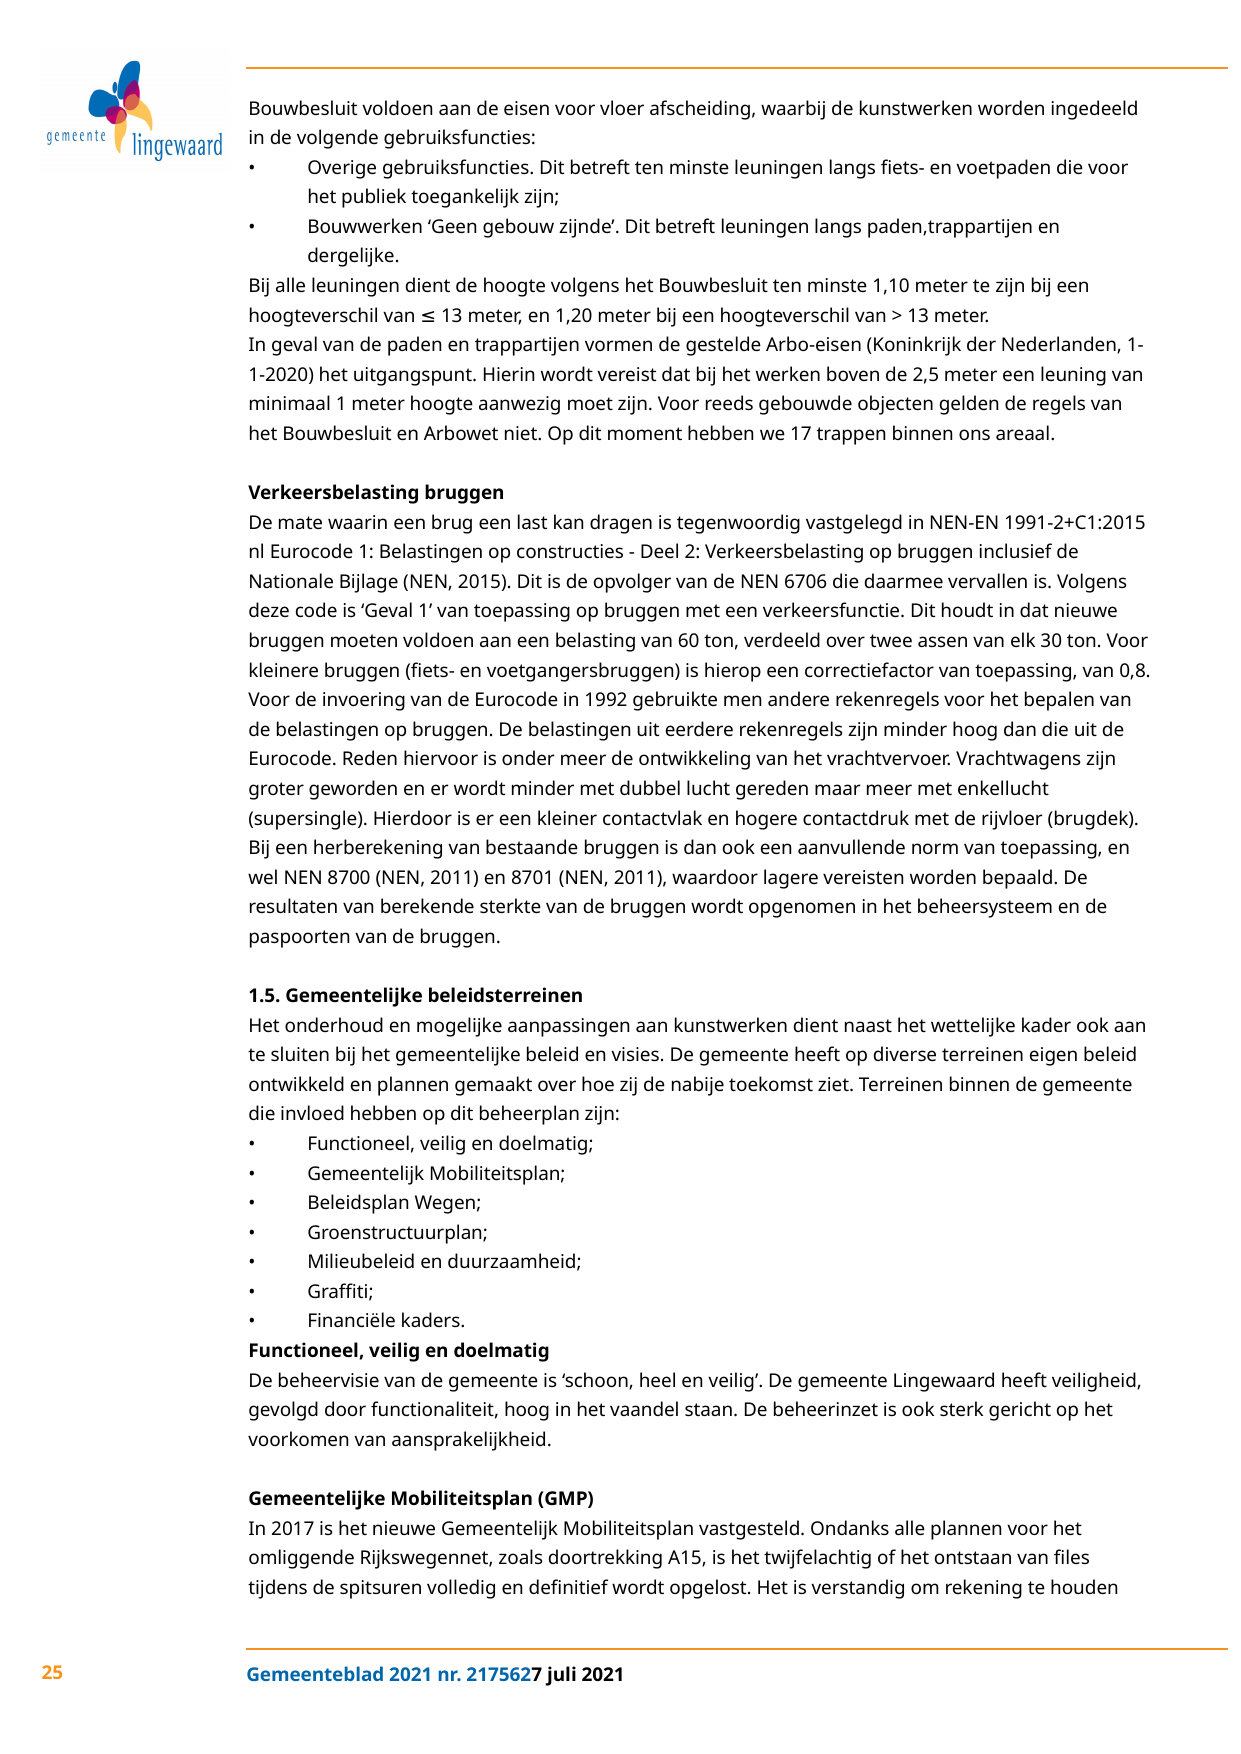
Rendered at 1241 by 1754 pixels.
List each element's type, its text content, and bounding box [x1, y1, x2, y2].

text Gemeentelijke Mobiliteitsplan (GMP) [248, 1485, 1152, 1511]
text Bij alle leuningen dient de hoogte volgens het Bouwbesluit ten minste 1,10 meter te zijn bij een hoogteverschil van ≤ 13 meter, en 1,20 meter bij een hoogteverschil van > 13 meter. [248, 272, 1152, 328]
text De mate waarin een brug een last kan dragen is tegenwoordig vastgelegd in NEN-EN 1991-2+C1:2015 nl Eurocode 1: Belastingen op constructies - Deel 2: Verkeersbelasting op bruggen inclusief de Nationale Bijlage (NEN, 2015). Dit is de opvolger van de NEN 6706 die daarmee vervallen is. Volgens deze code is ‘Geval 1’ van toepassing op bruggen met een verkeersfunctie. Dit houdt in dat nieuwe bruggen moeten voldoen aan een belasting van 60 ton, verdeeld over twee assen van elk 30 ton. Voor kleinere bruggen (fiets- en voetgangersbruggen) is hierop een correctiefactor van toepassing, van 0,8. [248, 509, 1152, 683]
list Overige gebruiksfuncties. Dit betreft ten minste leuningen langs fiets- en voetpaden die voor het publiek toegankelijk zijn; [248, 154, 1152, 209]
text De beheervisie van de gemeente is ‘schoon, heel en veilig’. De gemeente Lingewaard heeft veiligheid, gevolgd door functionaliteit, hoog in het vaandel staan. De beheerinzet is ook sterk gericht op het voorkomen van aansprakelijkheid. [248, 1367, 1152, 1452]
list Milieubeleid en duurzaamheid; [248, 1248, 1152, 1274]
list Gemeentelijk Mobiliteitsplan; [248, 1160, 1152, 1186]
list Graffiti; [248, 1278, 1152, 1304]
text Functioneel, veilig en doelmatig [248, 1337, 1152, 1363]
list Bouwwerken ‘Geen gebouw zijnde’. Dit betreft leuningen langs paden,trappartijen en dergelijke. [248, 213, 1152, 268]
text Het onderhoud en mogelijke aanpassingen aan kunstwerken dient naast het wettelijke kader ook aan te sluiten bij het gemeentelijke beleid en visies. De gemeente heeft op diverse terreinen eigen beleid ontwikkeld en plannen gemaakt over hoe zij de nabije toekomst ziet. Terreinen binnen de gemeente die invloed hebben op dit beheerplan zijn: [248, 1012, 1152, 1126]
text 1.5. Gemeentelijke beleidsterreinen [248, 982, 1152, 1008]
picture [41, 47, 231, 172]
list Financiële kaders. [248, 1308, 1152, 1333]
text Voor de invoering van de Eurocode in 1992 gebruikte men andere rekenregels voor het bepalen van de belastingen op bruggen. De belastingen uit eerdere rekenregels zijn minder hoog dan die uit de Eurocode. Reden hiervoor is onder meer de ontwikkeling van het vrachtvervoer. Vrachtwagens zijn groter geworden en er wordt minder met dubbel lucht gereden maar meer met enkellucht (supersingle). Hierdoor is er een kleiner contactvlak en hogere contactdruk met de rijvloer (brugdek). Bij een herberekening van bestaande bruggen is dan ook een aanvullende norm van toepassing, en wel NEN 8700 (NEN, 2011) en 8701 (NEN, 2011), waardoor lagere vereisten worden bepaald. De resultaten van berekende sterkte van de bruggen wordt opgenomen in het beheersysteem en de paspoorten van de bruggen. [248, 686, 1152, 949]
list Groenstructuurplan; [248, 1219, 1152, 1245]
text In 2017 is het nieuwe Gemeentelijk Mobiliteitsplan vastgesteld. Ondanks alle plannen voor het omliggende Rijkswegennet, zoals doortrekking A15, is het twijfelachtig of het ontstaan van files tijdens de spitsuren volledig en definitief wordt opgelost. Het is verstandig om rekening te houden [248, 1515, 1152, 1600]
list Functioneel, veilig en doelmatig; [248, 1130, 1152, 1156]
text Bouwbesluit voldoen aan de eisen voor vloer afscheiding, waarbij de kunstwerken worden ingedeeld in de volgende gebruiksfuncties: [248, 95, 1152, 150]
list Beleidsplan Wegen; [248, 1189, 1152, 1215]
text Verkeersbelasting bruggen [248, 479, 1152, 505]
text In geval van de paden en trappartijen vormen de gestelde Arbo-eisen (Koninkrijk der Nederlanden, 1-1-2020) het uitgangspunt. Hierin wordt vereist dat bij het werken boven de 2,5 meter een leuning van minimaal 1 meter hoogte aanwezig moet zijn. Voor reeds gebouwde objecten gelden de regels van het Bouwbesluit en Arbowet niet. Op dit moment hebben we 17 trappen binnen ons areaal. [248, 331, 1152, 446]
